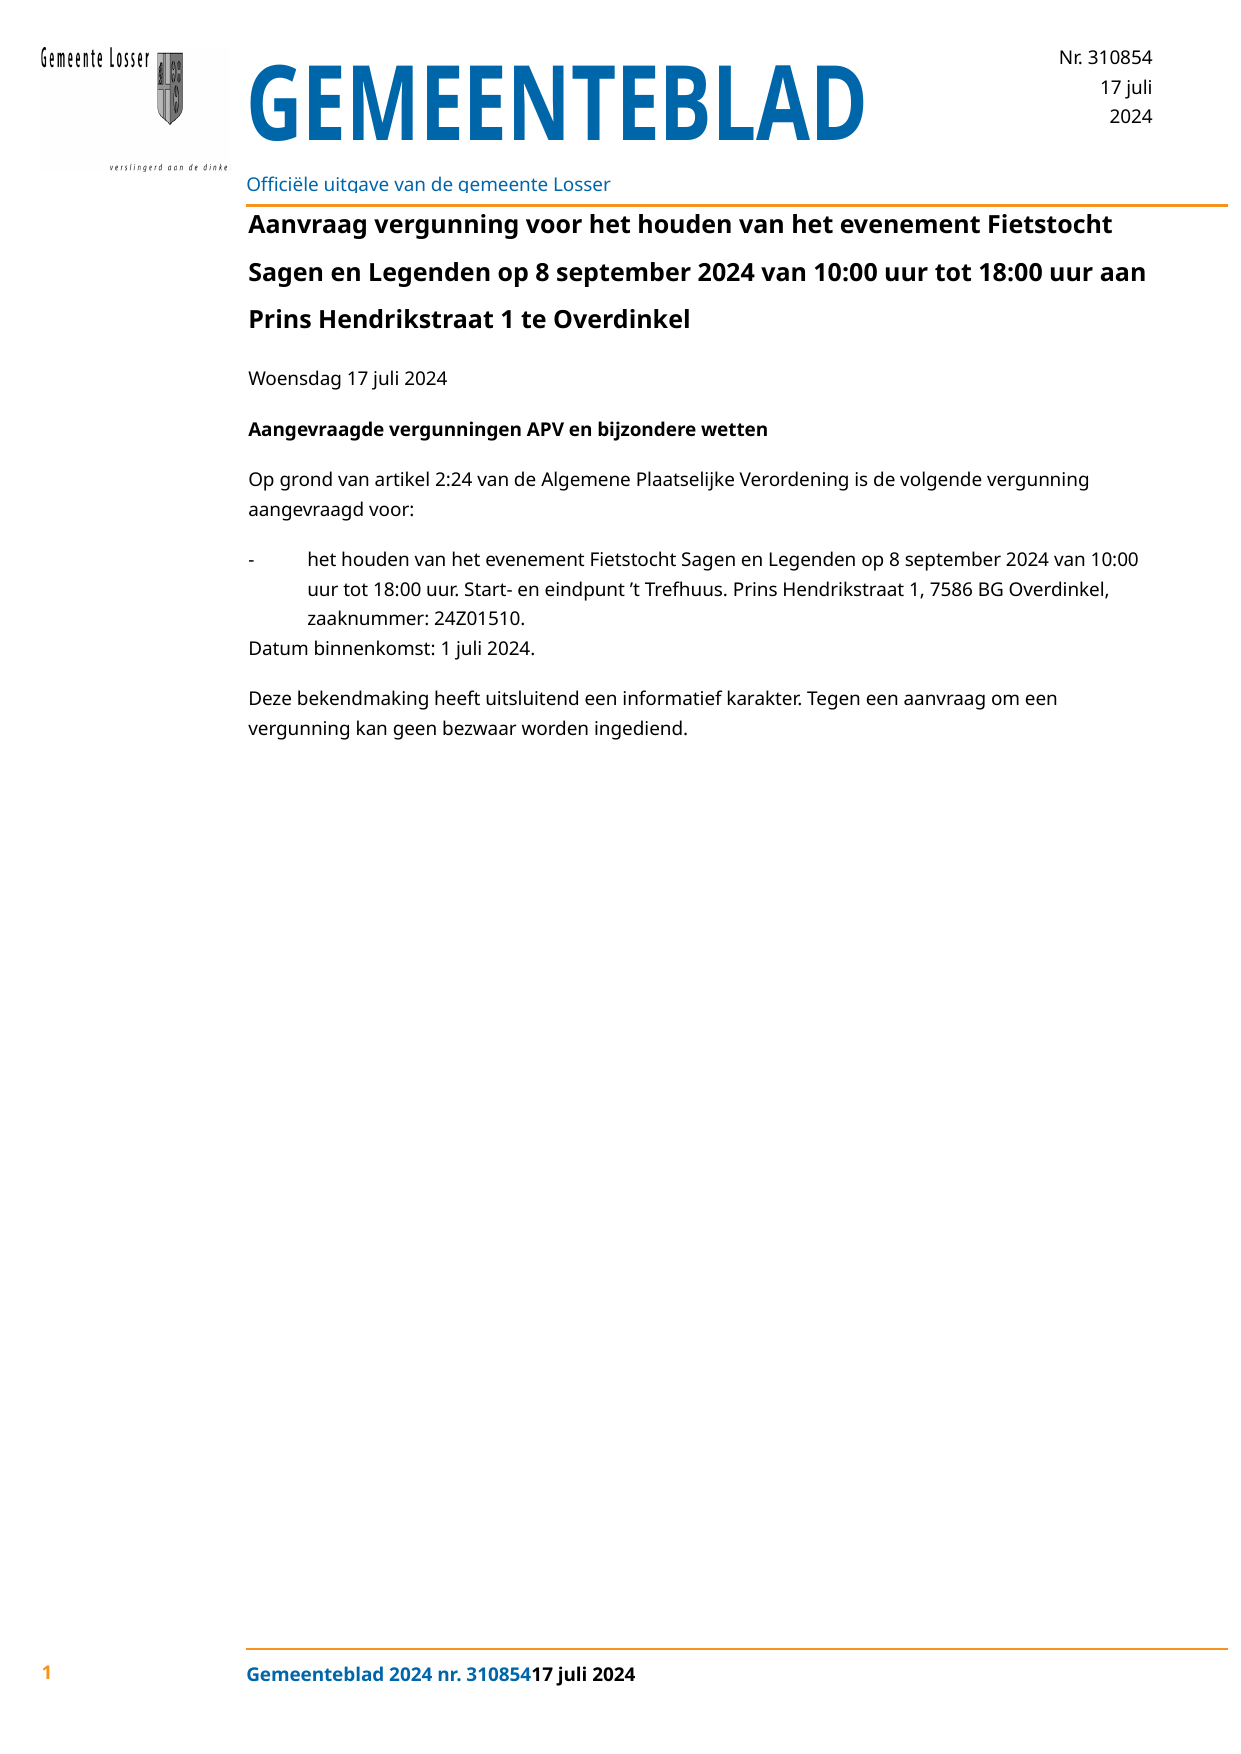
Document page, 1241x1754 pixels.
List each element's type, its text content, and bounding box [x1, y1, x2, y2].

text Aangevraagde vergunningen APV en bijzondere wetten [248, 416, 1152, 442]
text Deze bekendmaking heeft uitsluitend een informatief karakter. Tegen een aanvraag om een vergunning kan geen bezwaar worden ingediend. [248, 686, 1152, 741]
text Woensdag 17 juli 2024 [248, 366, 1152, 391]
text Aanvraag vergunning voor het houden van het evenement Fietstocht Sagen en Legenden op 8 september 2024 van 10:00 uur tot 18:00 uur aan Prins Hendrikstraat 1 te Overdinkel [248, 207, 1152, 336]
text Datum binnenkomst: 1 juli 2024. [248, 635, 1152, 661]
text Op grond van artikel 2:24 van de Algemene Plaatselijke Verordening is de volgende vergunning aangevraagd voor: [248, 466, 1152, 522]
list het houden van het evenement Fietstocht Sagen en Legenden op 8 september 2024 van 10:00 uur tot 18:00 uur. Start- en eindpunt ’t Trefhuus. Prins Hendrikstraat 1, 7586 BG Overdinkel, zaaknummer: 24Z01510. [248, 546, 1152, 631]
picture [41, 47, 231, 172]
